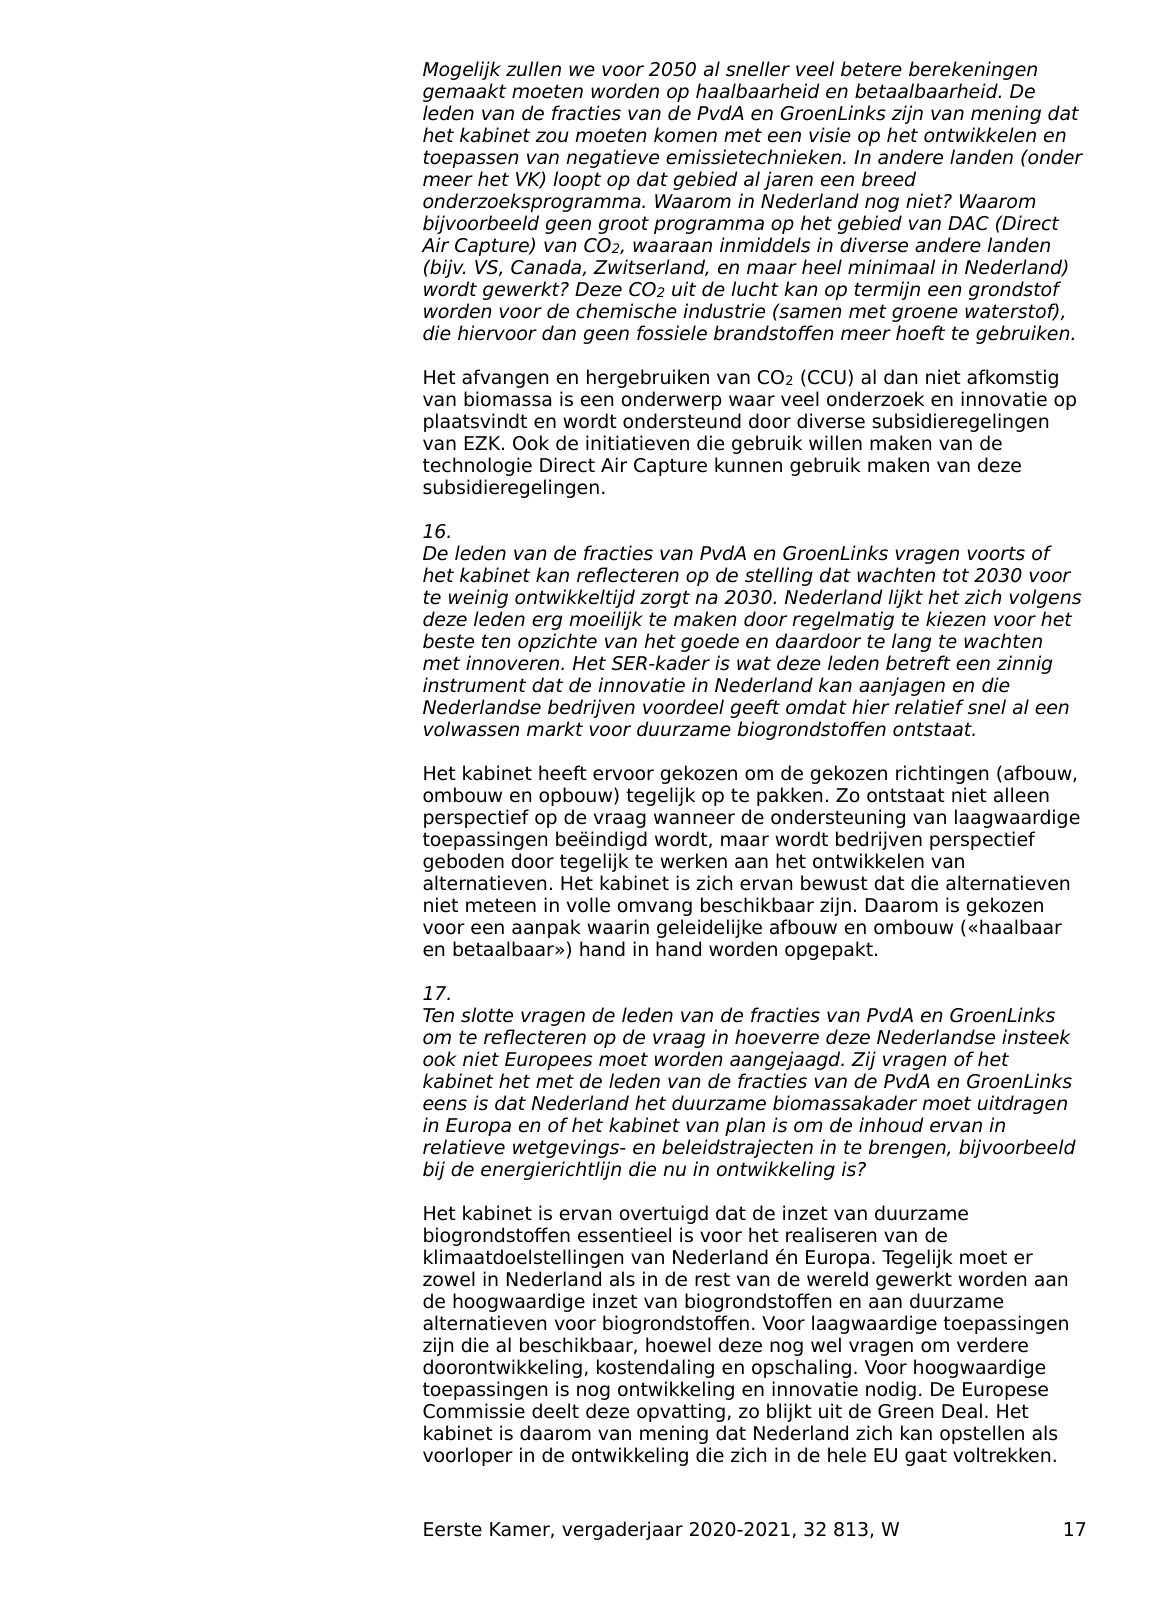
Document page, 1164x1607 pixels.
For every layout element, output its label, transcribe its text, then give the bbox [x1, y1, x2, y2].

text Het kabinet is ervan overtuigd dat de inzet van duurzame biogrondstoffen essentieel is voor het realiseren van de klimaatdoelstellingen van Nederland én Europa. Tegelijk moet er zowel in Nederland als in de rest van de wereld gewerkt worden aan de hoogwaardige inzet van biogrondstoffen en aan duurzame alternatieven voor biogrondstoffen. Voor laagwaardige toepassingen zijn die al beschikbaar, hoewel deze nog wel vragen om verdere doorontwikkeling, kostendaling en opschaling. Voor hoogwaardige toepassingen is nog ontwikkeling en innovatie nodig. De Europese Commissie deelt deze opvatting, zo blijkt uit de Green Deal. Het kabinet is daarom van mening dat Nederland zich kan opstellen als voorloper in de ontwikkeling die zich in de hele EU gaat voltrekken. [422, 1203, 1087, 1467]
text Het afvangen en hergebruiken van CO2 (CCU) al dan niet afkomstig van biomassa is een onderwerp waar veel onderzoek en innovatie op plaatsvindt en wordt ondersteund door diverse subsidieregelingen van EZK. Ook de initiatieven die gebruik willen maken van de technologie Direct Air Capture kunnen gebruik maken van deze subsidieregelingen. [422, 367, 1087, 499]
text Ten slotte vragen de leden van de fracties van PvdA en GroenLinks om te reflecteren op de vraag in hoeverre deze Nederlandse insteek ook niet Europees moet worden aangejaagd. Zij vragen of het kabinet het met de leden van de fracties van de PvdA en GroenLinks eens is dat Nederland het duurzame biomassakader moet uitdragen in Europa en of het kabinet van plan is om de inhoud ervan in relatieve wetgevings- en beleidstrajecten in te brengen, bijvoorbeeld bij de energierichtlijn die nu in ontwikkeling is? [422, 1005, 1087, 1181]
text 16. [422, 521, 1087, 543]
text 17. [422, 983, 1087, 1005]
text Mogelijk zullen we voor 2050 al sneller veel betere berekeningen gemaakt moeten worden op haalbaarheid en betaalbaarheid. De leden van de fracties van de PvdA en GroenLinks zijn van mening dat het kabinet zou moeten komen met een visie op het ontwikkelen en toepassen van negatieve emissietechnieken. In andere landen (onder meer het VK) loopt op dat gebied al jaren een breed onderzoeksprogramma. Waarom in Nederland nog niet? Waarom bijvoorbeeld geen groot programma op het gebied van DAC (Direct Air Capture) van CO2, waaraan inmiddels in diverse andere landen (bijv. VS, Canada, Zwitserland, en maar heel minimaal in Nederland) wordt gewerkt? Deze CO2 uit de lucht kan op termijn een grondstof worden voor de chemische industrie (samen met groene waterstof), die hiervoor dan geen fossiele brandstoffen meer hoeft te gebruiken. [422, 59, 1087, 345]
text Het kabinet heeft ervoor gekozen om de gekozen richtingen (afbouw, ombouw en opbouw) tegelijk op te pakken. Zo ontstaat niet alleen perspectief op de vraag wanneer de ondersteuning van laagwaardige toepassingen beëindigd wordt, maar wordt bedrijven perspectief geboden door tegelijk te werken aan het ontwikkelen van alternatieven. Het kabinet is zich ervan bewust dat die alternatieven niet meteen in volle omvang beschikbaar zijn. Daarom is gekozen voor een aanpak waarin geleidelijke afbouw en ombouw («haalbaar en betaalbaar») hand in hand worden opgepakt. [422, 763, 1087, 961]
text De leden van de fracties van PvdA en GroenLinks vragen voorts of het kabinet kan reflecteren op de stelling dat wachten tot 2030 voor te weinig ontwikkeltijd zorgt na 2030. Nederland lijkt het zich volgens deze leden erg moeilijk te maken door regelmatig te kiezen voor het beste ten opzichte van het goede en daardoor te lang te wachten met innoveren. Het SER-kader is wat deze leden betreft een zinnig instrument dat de innovatie in Nederland kan aanjagen en die Nederlandse bedrijven voordeel geeft omdat hier relatief snel al een volwassen markt voor duurzame biogrondstoffen ontstaat. [422, 543, 1087, 741]
